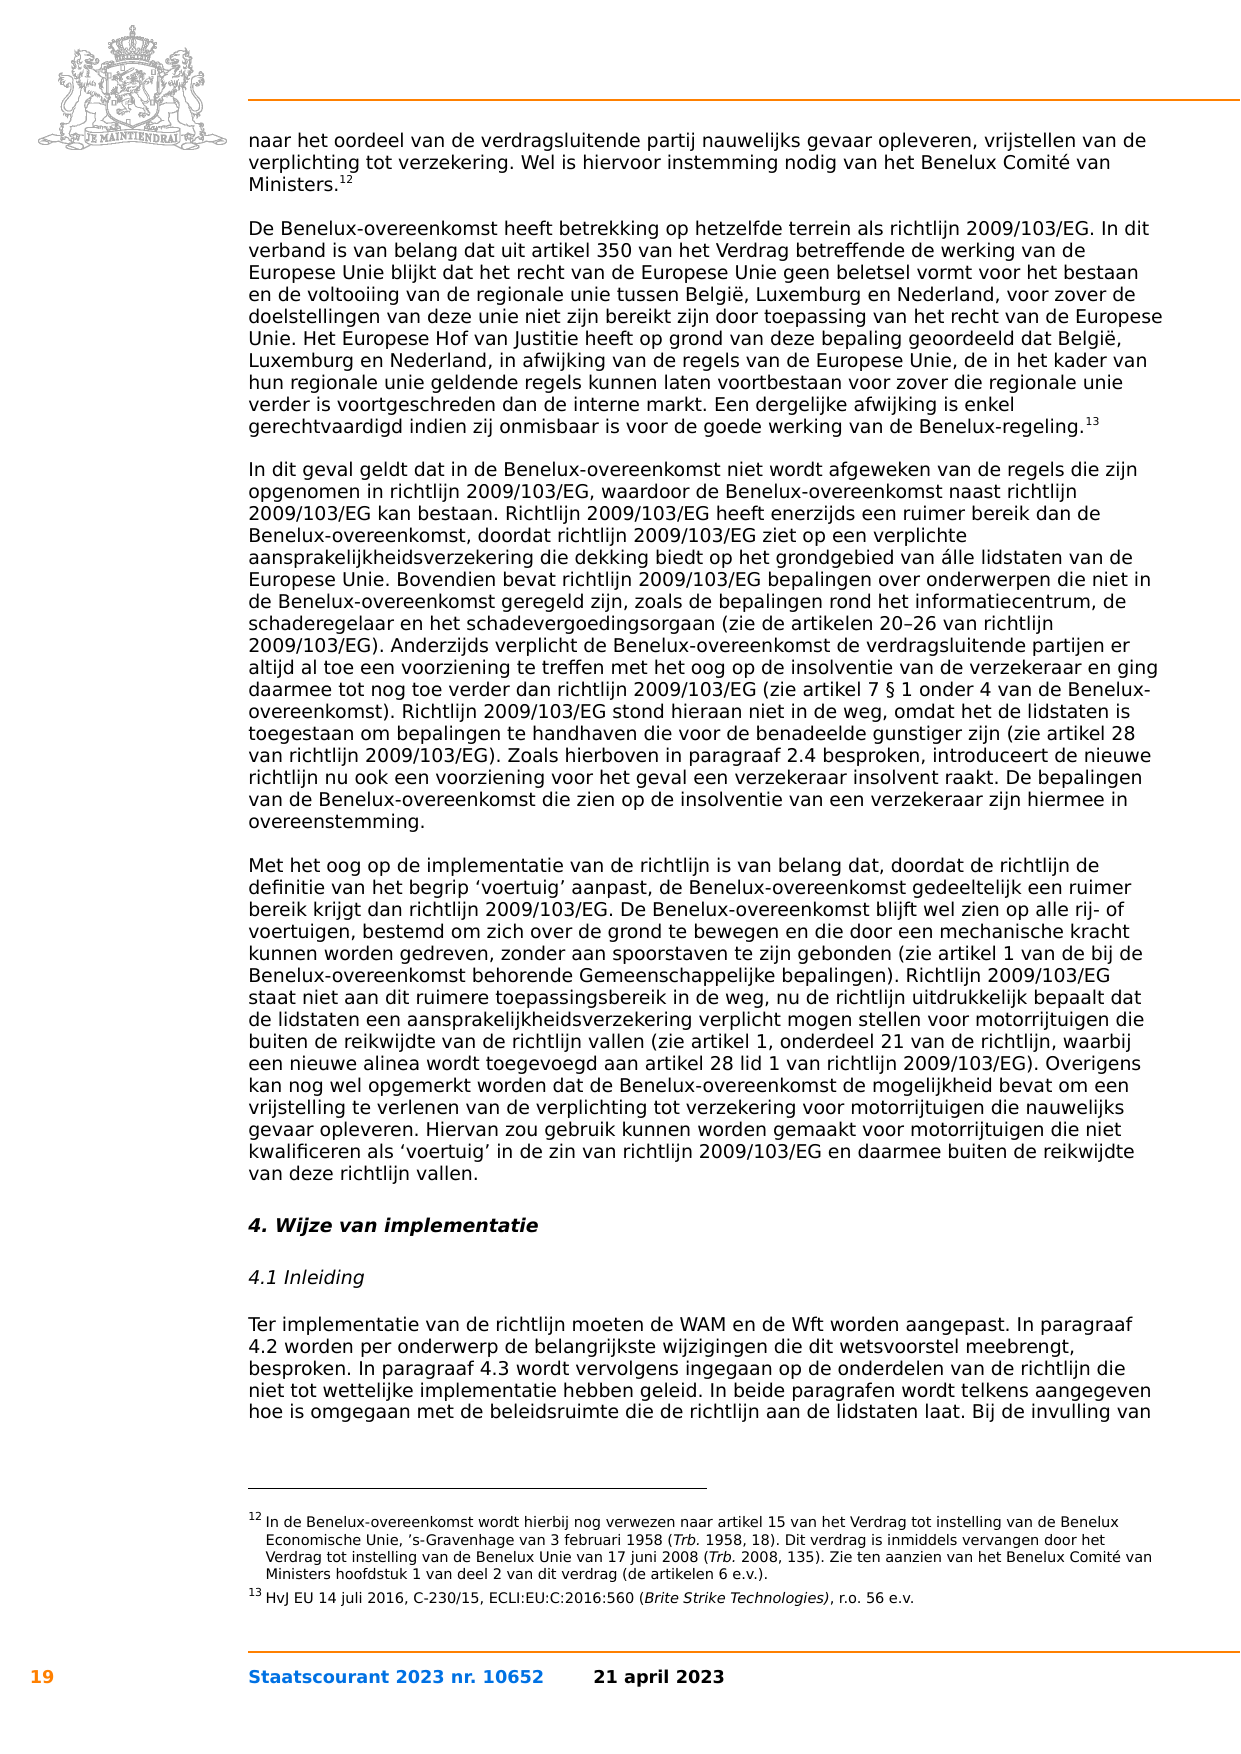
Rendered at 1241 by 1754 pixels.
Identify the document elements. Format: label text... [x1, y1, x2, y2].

text HvJ EU 14 juli 2016, C-230/15, ECLI:EU:C:2016:560 (Brite Strike Technologies), r.o. 56 e.v. [248, 1586, 1163, 1608]
subtitle 4.1 Inleiding [248, 1267, 1163, 1288]
text Met het oog op de implementatie van de richtlijn is van belang dat, doordat de richtlijn de definitie van het begrip ‘voertuig’ aanpast, de Benelux-overeenkomst gedeeltelijk een ruimer bereik krijgt dan richtlijn 2009/103/EG. De Benelux-overeenkomst blijft wel zien op alle rij- of voertuigen, bestemd om zich over de grond te bewegen en die door een mechanische kracht kunnen worden gedreven, zonder aan spoorstaven te zijn gebonden (zie artikel 1 van de bij de Benelux-overeenkomst behorende Gemeenschappelijke bepalingen). Richtlijn 2009/103/EG staat niet aan dit ruimere toepassingsbereik in de weg, nu de richtlijn uitdrukkelijk bepaalt dat de lidstaten een aansprakelijkheidsverzekering verplicht mogen stellen voor motorrijtuigen die buiten de reikwijdte van de richtlijn vallen (zie artikel 1, onderdeel 21 van de richtlijn, waarbij een nieuwe alinea wordt toegevoegd aan artikel 28 lid 1 van richtlijn 2009/103/EG). Overigens kan nog wel opgemerkt worden dat de Benelux-overeenkomst de mogelijkheid bevat om een vrijstelling te verlenen van de verplichting tot verzekering voor motorrijtuigen die nauwelijks gevaar opleveren. Hiervan zou gebruik kunnen worden gemaakt voor motorrijtuigen die niet kwalificeren als ‘voertuig’ in de zin van richtlijn 2009/103/EG en daarmee buiten de reikwijdte van deze richtlijn vallen. [248, 855, 1163, 1184]
picture [38, 25, 227, 150]
text In de Benelux-overeenkomst wordt hierbij nog verwezen naar artikel 15 van het Verdrag tot instelling van de Benelux Economische Unie, ’s-Gravenhage van 3 februari 1958 (Trb. 1958, 18). Dit verdrag is inmiddels vervangen door het Verdrag tot instelling van de Benelux Unie van 17 juni 2008 (Trb. 2008, 135). Zie ten aanzien van het Benelux Comité van Ministers hoofdstuk 1 van deel 2 van dit verdrag (de artikelen 6 e.v.). [248, 1510, 1163, 1583]
text De Benelux-overeenkomst heeft betrekking op hetzelfde terrein als richtlijn 2009/103/EG. In dit verband is van belang dat uit artikel 350 van het Verdrag betreffende de werking van de Europese Unie blijkt dat het recht van de Europese Unie geen beletsel vormt voor het bestaan en de voltooiing van de regionale unie tussen België, Luxemburg en Nederland, voor zover de doelstellingen van deze unie niet zijn bereikt zijn door toepassing van het recht van de Europese Unie. Het Europese Hof van Justitie heeft op grond van deze bepaling geoordeeld dat België, Luxemburg en Nederland, in afwijking van de regels van de Europese Unie, de in het kader van hun regionale unie geldende regels kunnen laten voortbestaan voor zover die regionale unie verder is voortgeschreden dan de interne markt. Een dergelijke afwijking is enkel gerechtvaardigd indien zij onmisbaar is voor de goede werking van de Benelux-regeling. [248, 218, 1163, 437]
text naar het oordeel van de verdragsluitende partij nauwelijks gevaar opleveren, vrijstellen van de verplichting tot verzekering. Wel is hiervoor instemming nodig van het Benelux Comité van Ministers. [248, 130, 1163, 196]
subtitle 4. Wijze van implementatie [248, 1214, 1163, 1237]
text In dit geval geldt dat in de Benelux-overeenkomst niet wordt afgeweken van de regels die zijn opgenomen in richtlijn 2009/103/EG, waardoor de Benelux-overeenkomst naast richtlijn 2009/103/EG kan bestaan. Richtlijn 2009/103/EG heeft enerzijds een ruimer bereik dan de Benelux-overeenkomst, doordat richtlijn 2009/103/EG ziet op een verplichte aansprakelijkheidsverzekering die dekking biedt op het grondgebied van álle lidstaten van de Europese Unie. Bovendien bevat richtlijn 2009/103/EG bepalingen over onderwerpen die niet in de Benelux-overeenkomst geregeld zijn, zoals de bepalingen rond het informatiecentrum, de schaderegelaar en het schadevergoedingsorgaan (zie de artikelen 20–26 van richtlijn 2009/103/EG). Anderzijds verplicht de Benelux-overeenkomst de verdragsluitende partijen er altijd al toe een voorziening te treffen met het oog op de insolventie van de verzekeraar en ging daarmee tot nog toe verder dan richtlijn 2009/103/EG (zie artikel 7 § 1 onder 4 van de Benelux-overeenkomst). Richtlijn 2009/103/EG stond hieraan niet in de weg, omdat het de lidstaten is toegestaan om bepalingen te handhaven die voor de benadeelde gunstiger zijn (zie artikel 28 van richtlijn 2009/103/EG). Zoals hierboven in paragraaf 2.4 besproken, introduceert de nieuwe richtlijn nu ook een voorziening voor het geval een verzekeraar insolvent raakt. De bepalingen van de Benelux-overeenkomst die zien op de insolventie van een verzekeraar zijn hiermee in overeenstemming. [248, 459, 1163, 833]
text Ter implementatie van de richtlijn moeten de WAM en de Wft worden aangepast. In paragraaf 4.2 worden per onderwerp de belangrijkste wijzigingen die dit wetsvoorstel meebrengt, besproken. In paragraaf 4.3 wordt vervolgens ingegaan op de onderdelen van de richtlijn die niet tot wettelijke implementatie hebben geleid. In beide paragrafen wordt telkens aangegeven hoe is omgegaan met de beleidsruimte die de richtlijn aan de lidstaten laat. Bij de invulling van [248, 1313, 1163, 1423]
